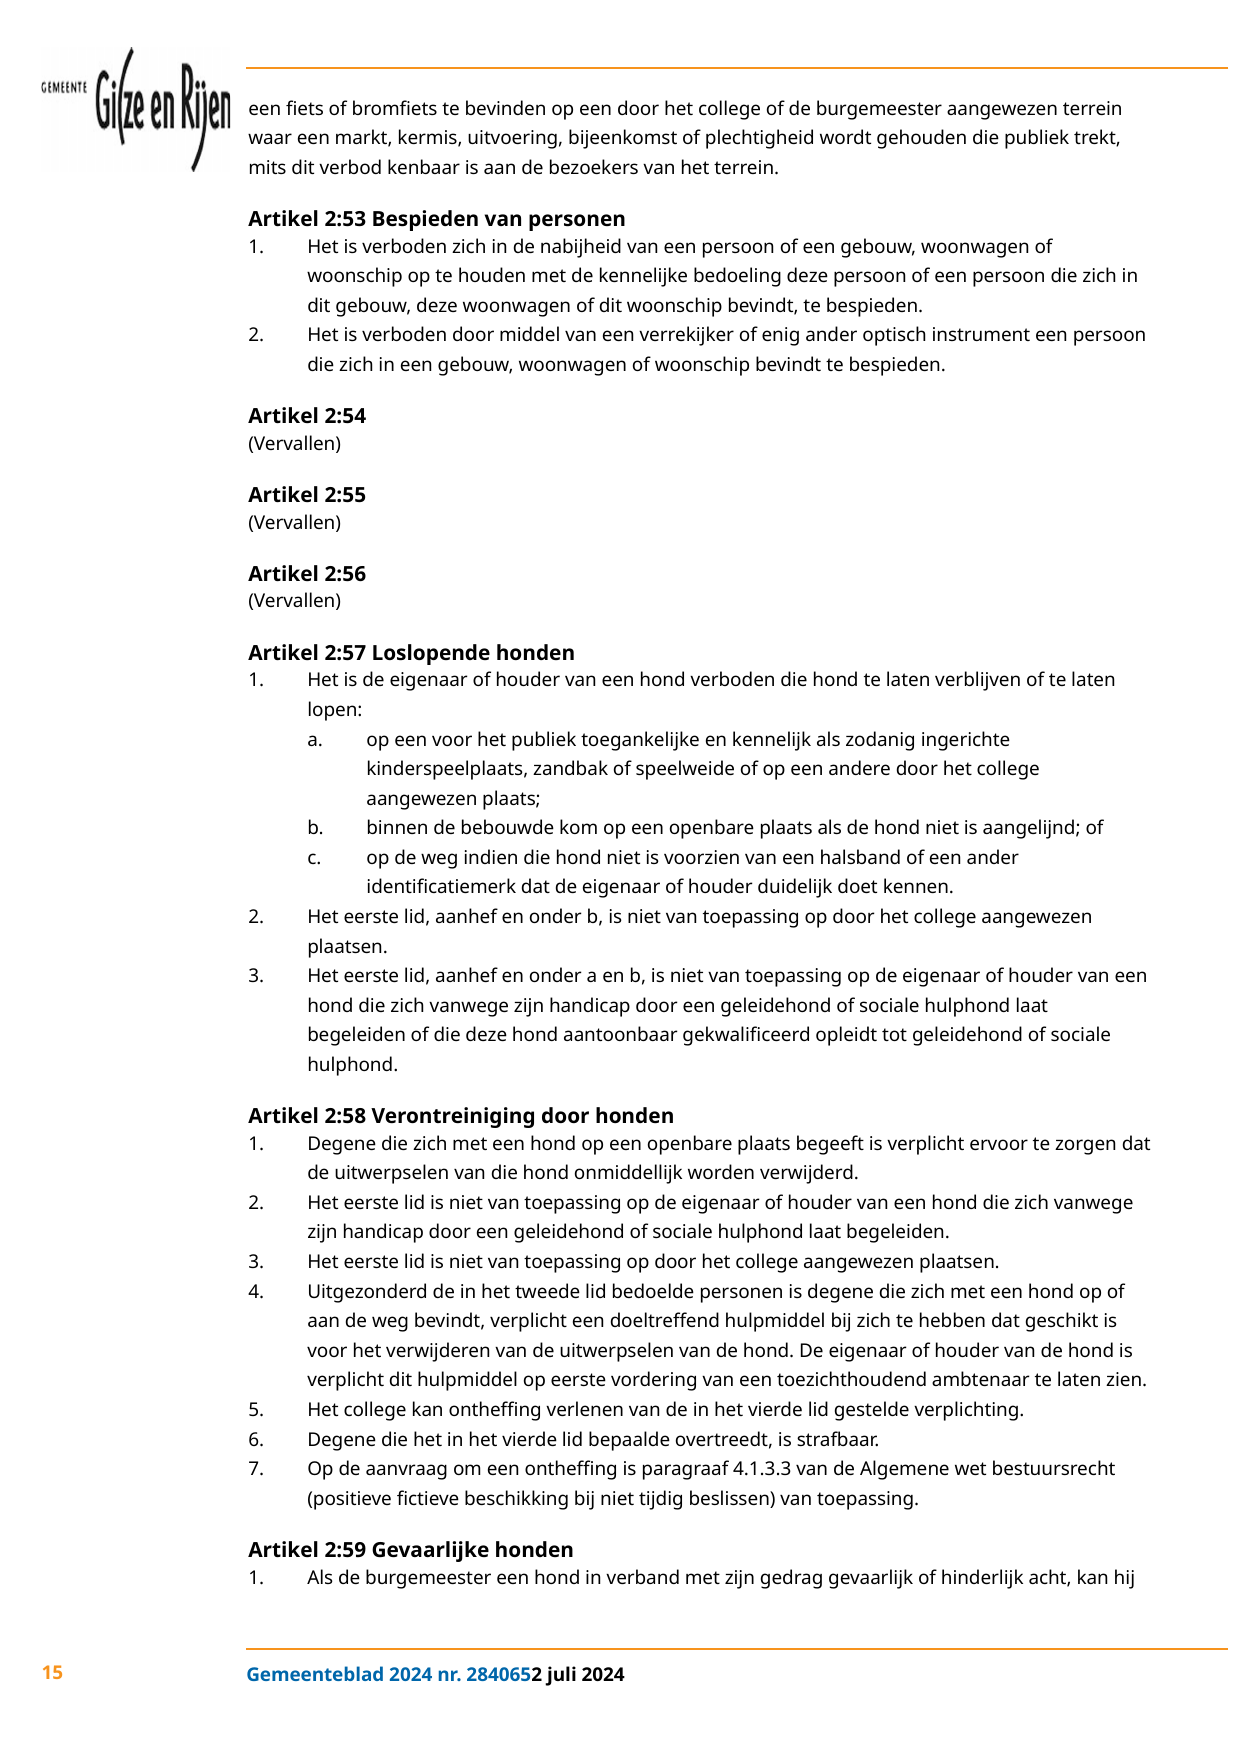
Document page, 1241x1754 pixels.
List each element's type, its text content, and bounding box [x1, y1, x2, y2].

list op de weg indien die hond niet is voorzien van een halsband of een ander identificatiemerk dat de eigenaar of houder duidelijk doet kennen. [307, 844, 1152, 899]
text Artikel 2:53 Bespieden van personen [248, 204, 1152, 233]
list Het eerste lid is niet van toepassing op de eigenaar of houder van een hond die zich vanwege zijn handicap door een geleidehond of sociale hulphond laat begeleiden. [248, 1189, 1152, 1244]
list binnen de bebouwde kom op een openbare plaats als de hond niet is aangelijnd; of [307, 814, 1152, 840]
text een fiets of bromfiets te bevinden op een door het college of de burgemeester aangewezen terrein waar een markt, kermis, uitvoering, bijeenkomst of plechtigheid wordt gehouden die publiek trekt, mits dit verbod kenbaar is aan de bezoekers van het terrein. [248, 95, 1152, 180]
text (Vervallen) [248, 588, 1152, 613]
list op een voor het publiek toegankelijke en kennelijk als zodanig ingerichte kinderspeelplaats, zandbak of speelweide of op een andere door het college aangewezen plaats; [307, 726, 1152, 811]
list Het eerste lid is niet van toepassing op door het college aangewezen plaatsen. [248, 1248, 1152, 1274]
list Het is verboden zich in de nabijheid van een persoon of een gebouw, woonwagen of woonschip op te houden met de kennelijke bedoeling deze persoon of een persoon die zich in dit gebouw, deze woonwagen of dit woonschip bevindt, te bespieden. [248, 233, 1152, 318]
text Artikel 2:59 Gevaarlijke honden [248, 1535, 1152, 1564]
text Artikel 2:55 [248, 480, 1152, 509]
text Artikel 2:54 [248, 402, 1152, 430]
list Degene die zich met een hond op een openbare plaats begeeft is verplicht ervoor te zorgen dat de uitwerpselen van die hond onmiddellijk worden verwijderd. [248, 1130, 1152, 1185]
list Als de burgemeester een hond in verband met zijn gedrag gevaarlijk of hinderlijk acht, kan hij [248, 1564, 1152, 1589]
list Degene die het in het vierde lid bepaalde overtreedt, is strafbaar. [248, 1426, 1152, 1452]
list Uitgezonderd de in het tweede lid bedoelde personen is degene die zich met een hond op of aan de weg bevindt, verplicht een doeltreffend hulpmiddel bij zich te hebben dat geschikt is voor het verwijderen van de uitwerpselen van de hond. De eigenaar of houder van de hond is verplicht dit hulpmiddel op eerste vordering van een toezichthoudend ambtenaar te laten zien. [248, 1278, 1152, 1392]
list Het eerste lid, aanhef en onder b, is niet van toepassing op door het college aangewezen plaatsen. [248, 903, 1152, 958]
list Het is de eigenaar of houder van een hond verboden die hond te laten verblijven of te laten lopen: [248, 667, 1152, 722]
text (Vervallen) [248, 509, 1152, 534]
list Het eerste lid, aanhef en onder a en b, is niet van toepassing op de eigenaar of houder van een hond die zich vanwege zijn handicap door een geleidehond of sociale hulphond laat begeleiden of die deze hond aantoonbaar gekwalificeerd opleidt tot geleidehond of sociale hulphond. [248, 962, 1152, 1077]
text (Vervallen) [248, 430, 1152, 456]
text Artikel 2:56 [248, 559, 1152, 588]
list Het college kan ontheffing verlenen van de in het vierde lid gestelde verplichting. [248, 1396, 1152, 1422]
list Op de aanvraag om een ontheffing is paragraaf 4.1.3.3 van de Algemene wet bestuursrecht (positieve fictieve beschikking bij niet tijdig beslissen) van toepassing. [248, 1455, 1152, 1511]
picture [41, 47, 231, 172]
text Artikel 2:58 Verontreiniging door honden [248, 1102, 1152, 1130]
list Het is verboden door middel van een verrekijker of enig ander optisch instrument een persoon die zich in een gebouw, woonwagen of woonschip bevindt te bespieden. [248, 322, 1152, 377]
text Artikel 2:57 Loslopende honden [248, 638, 1152, 667]
